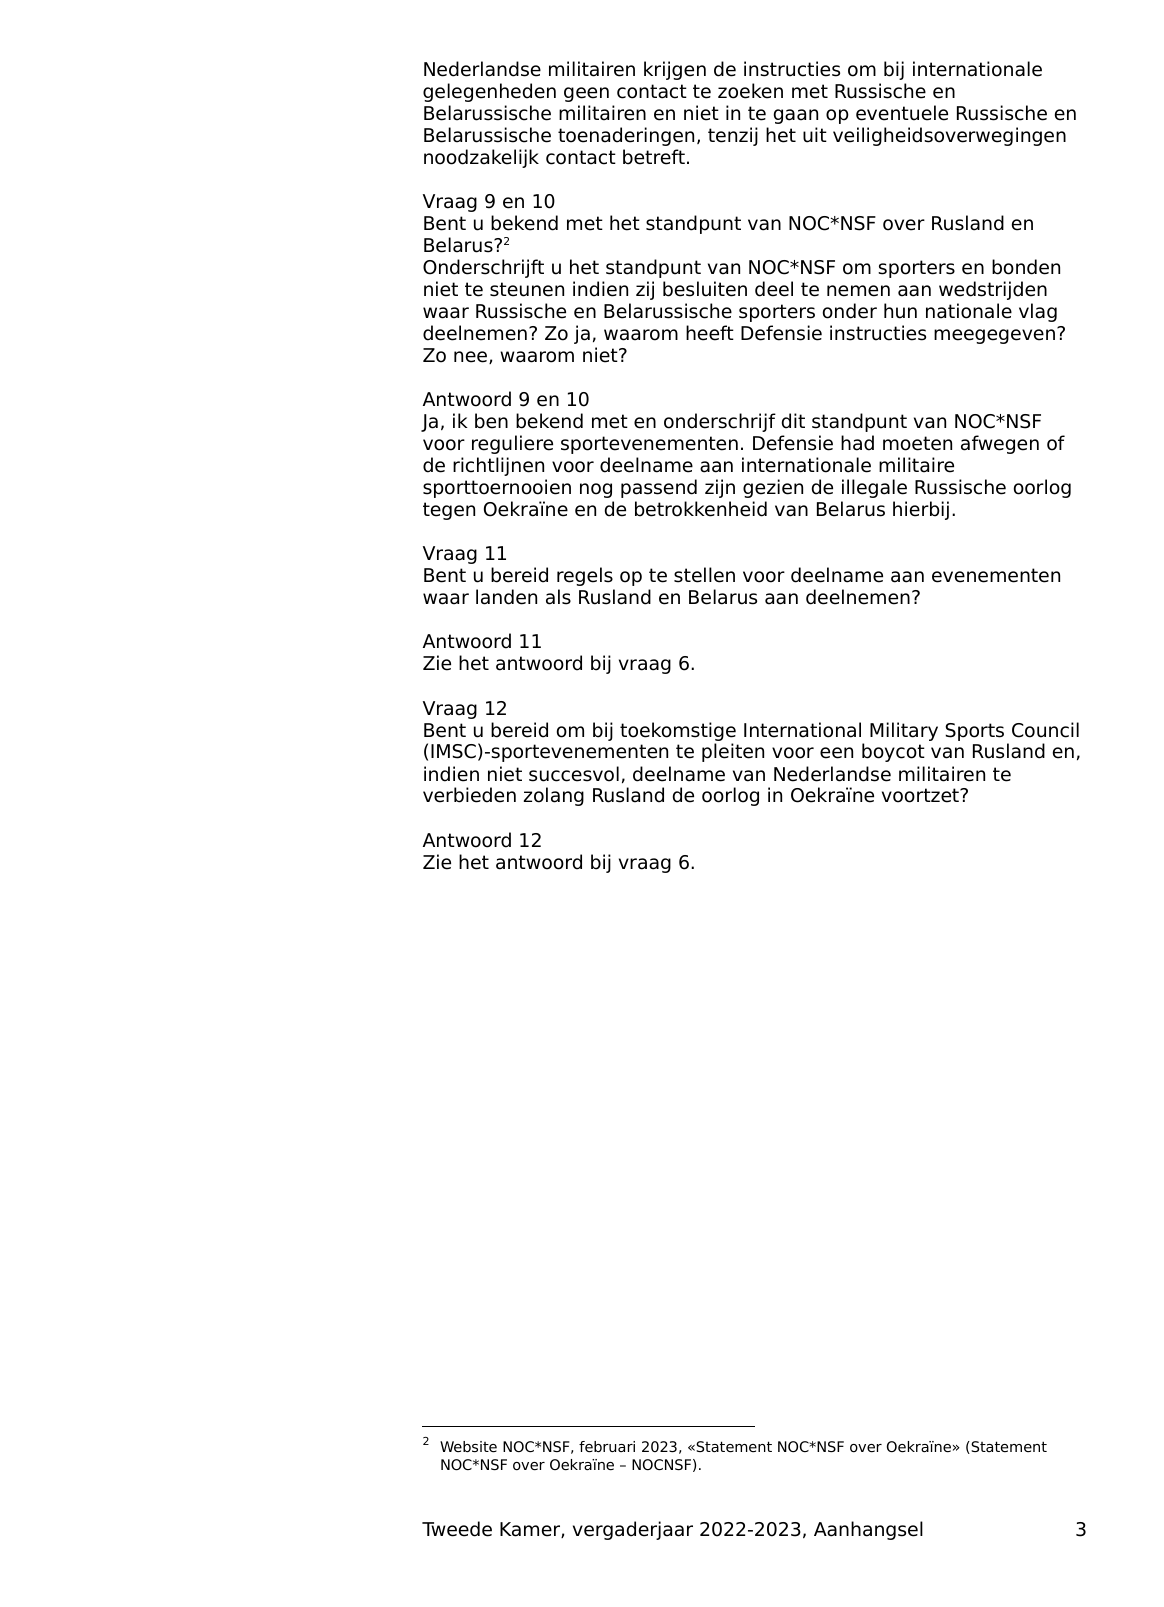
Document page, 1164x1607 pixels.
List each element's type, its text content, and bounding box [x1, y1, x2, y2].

text Antwoord 9 en 10 [422, 389, 1087, 411]
text Bent u bereid regels op te stellen voor deelname aan evenementen waar landen als Rusland en Belarus aan deelnemen? [422, 565, 1087, 609]
text Zie het antwoord bij vraag 6. [422, 653, 1087, 675]
text Ja, ik ben bekend met en onderschrijf dit standpunt van NOC*NSF voor reguliere sportevenementen. Defensie had moeten afwegen of de richtlijnen voor deelname aan internationale militaire sporttoernooien nog passend zijn gezien de illegale Russische oorlog tegen Oekraïne en de betrokkenheid van Belarus hierbij. [422, 411, 1087, 521]
text Vraag 11 [422, 543, 1087, 565]
text Bent u bekend met het standpunt van NOC*NSF over Rusland en Belarus? [422, 213, 1087, 257]
text Bent u bereid om bij toekomstige International Military Sports Council (IMSC)-sportevenementen te pleiten voor een boycot van Rusland en, indien niet succesvol, deelname van Nederlandse militairen te verbieden zolang Rusland de oorlog in Oekraïne voortzet? [422, 719, 1087, 807]
text Zie het antwoord bij vraag 6. [422, 852, 1087, 873]
text Nederlandse militairen krijgen de instructies om bij internationale gelegenheden geen contact te zoeken met Russische en Belarussische militairen en niet in te gaan op eventuele Russische en Belarussische toenaderingen, tenzij het uit veiligheidsoverwegingen noodzakelijk contact betreft. [422, 59, 1087, 169]
text Website NOC*NSF, februari 2023, «Statement NOC*NSF over Oekraïne» (Statement NOC*NSF over Oekraïne – NOCNSF). [422, 1435, 1087, 1474]
text Vraag 12 [422, 697, 1087, 719]
text Antwoord 11 [422, 631, 1087, 653]
text Vraag 9 en 10 [422, 191, 1087, 213]
text Onderschrijft u het standpunt van NOC*NSF om sporters en bonden niet te steunen indien zij besluiten deel te nemen aan wedstrijden waar Russische en Belarussische sporters onder hun nationale vlag deelnemen? Zo ja, waarom heeft Defensie instructies meegegeven? Zo nee, waarom niet? [422, 257, 1087, 367]
text Antwoord 12 [422, 829, 1087, 852]
